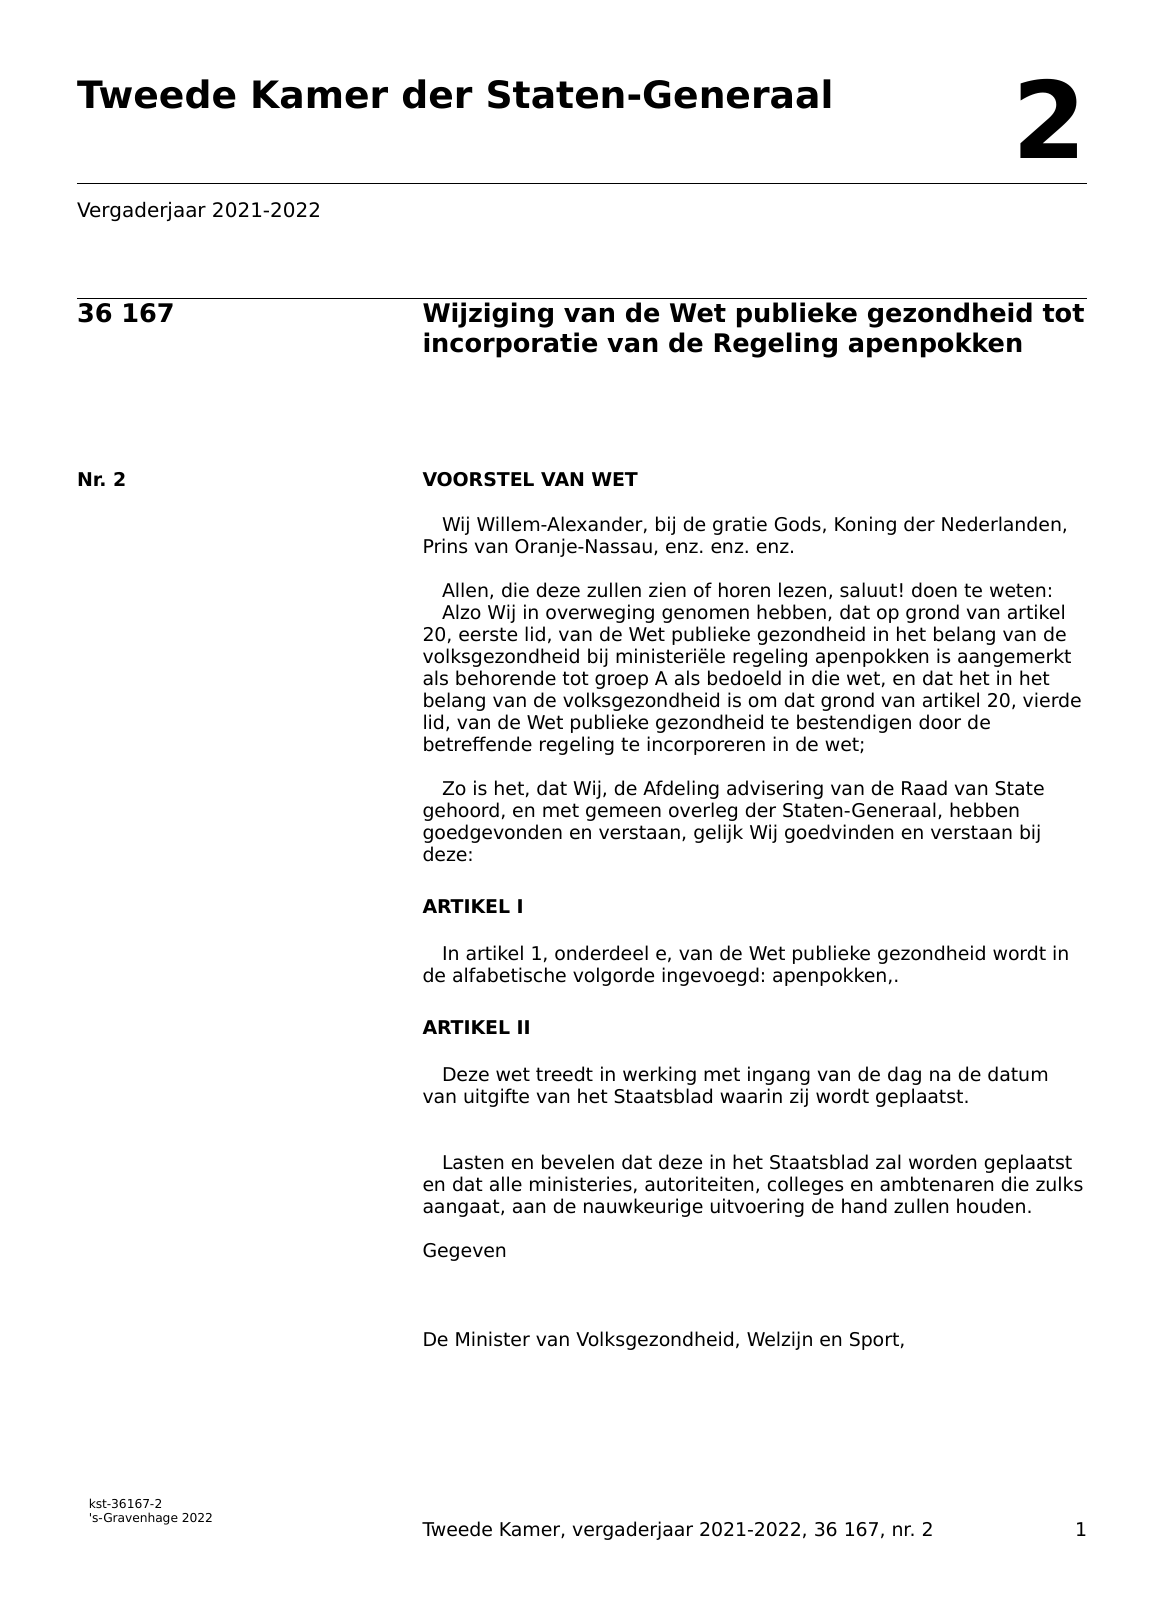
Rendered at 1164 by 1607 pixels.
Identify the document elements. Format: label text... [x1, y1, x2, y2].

text 's-Gravenhage 2022 [88, 1511, 323, 1525]
text Alzo Wij in overweging genomen hebben, dat op grond van artikel 20, eerste lid, van de Wet publieke gezondheid in het belang van de volksgezondheid bij ministeriële regeling apenpokken is aangemerkt als behorende tot groep A als bedoeld in die wet, en dat het in het belang van de volksgezondheid is om dat grond van artikel 20, vierde lid, van de Wet publieke gezondheid te bestendigen door de betreffende regeling te incorporeren in de wet; [422, 602, 1087, 756]
text kst-36167-2 [88, 1497, 323, 1511]
text Lasten en bevelen dat deze in het Staatsblad zal worden geplaatst en dat alle ministeries, autoriteiten, colleges en ambtenaren die zulks aangaat, aan de nauwkeurige uitvoering de hand zullen houden. [422, 1152, 1087, 1218]
text Wij Willem-Alexander, bij de gratie Gods, Koning der Nederlanden, Prins van Oranje-Nassau, enz. enz. enz. [422, 513, 1087, 557]
subtitle ARTIKEL I [422, 896, 1087, 918]
text Zo is het, dat Wij, de Afdeling advisering van de Raad van State gehoord, en met gemeen overleg der Staten-Generaal, hebben goedgevonden en verstaan, gelijk Wij goedvinden en verstaan bij deze: [422, 778, 1087, 866]
subtitle Nr. 2 VOORSTEL VAN WET [77, 469, 1087, 491]
table_header Tweede Kamer der Staten-Generaal [77, 59, 886, 183]
table_cell Vergaderjaar 2021-2022 [77, 184, 1087, 298]
table_header 2 [886, 59, 1087, 183]
text Gegeven [422, 1240, 1087, 1262]
text In artikel 1, onderdeel e, van de Wet publieke gezondheid wordt in de alfabetische volgorde ingevoegd: apenpokken,. [422, 943, 1087, 987]
text Allen, die deze zullen zien of horen lezen, saluut! doen te weten: [422, 580, 1087, 602]
subtitle ARTIKEL II [422, 1017, 1087, 1038]
text De Minister van Volksgezondheid, Welzijn en Sport, [422, 1328, 1087, 1351]
text Deze wet treedt in werking met ingang van de dag na de datum van uitgifte van het Staatsblad waarin zij wordt geplaatst. [422, 1063, 1087, 1107]
subtitle 36 167 Wijziging van de Wet publieke gezondheid tot incorporatie van de Regeling apenpokken [77, 299, 1087, 358]
